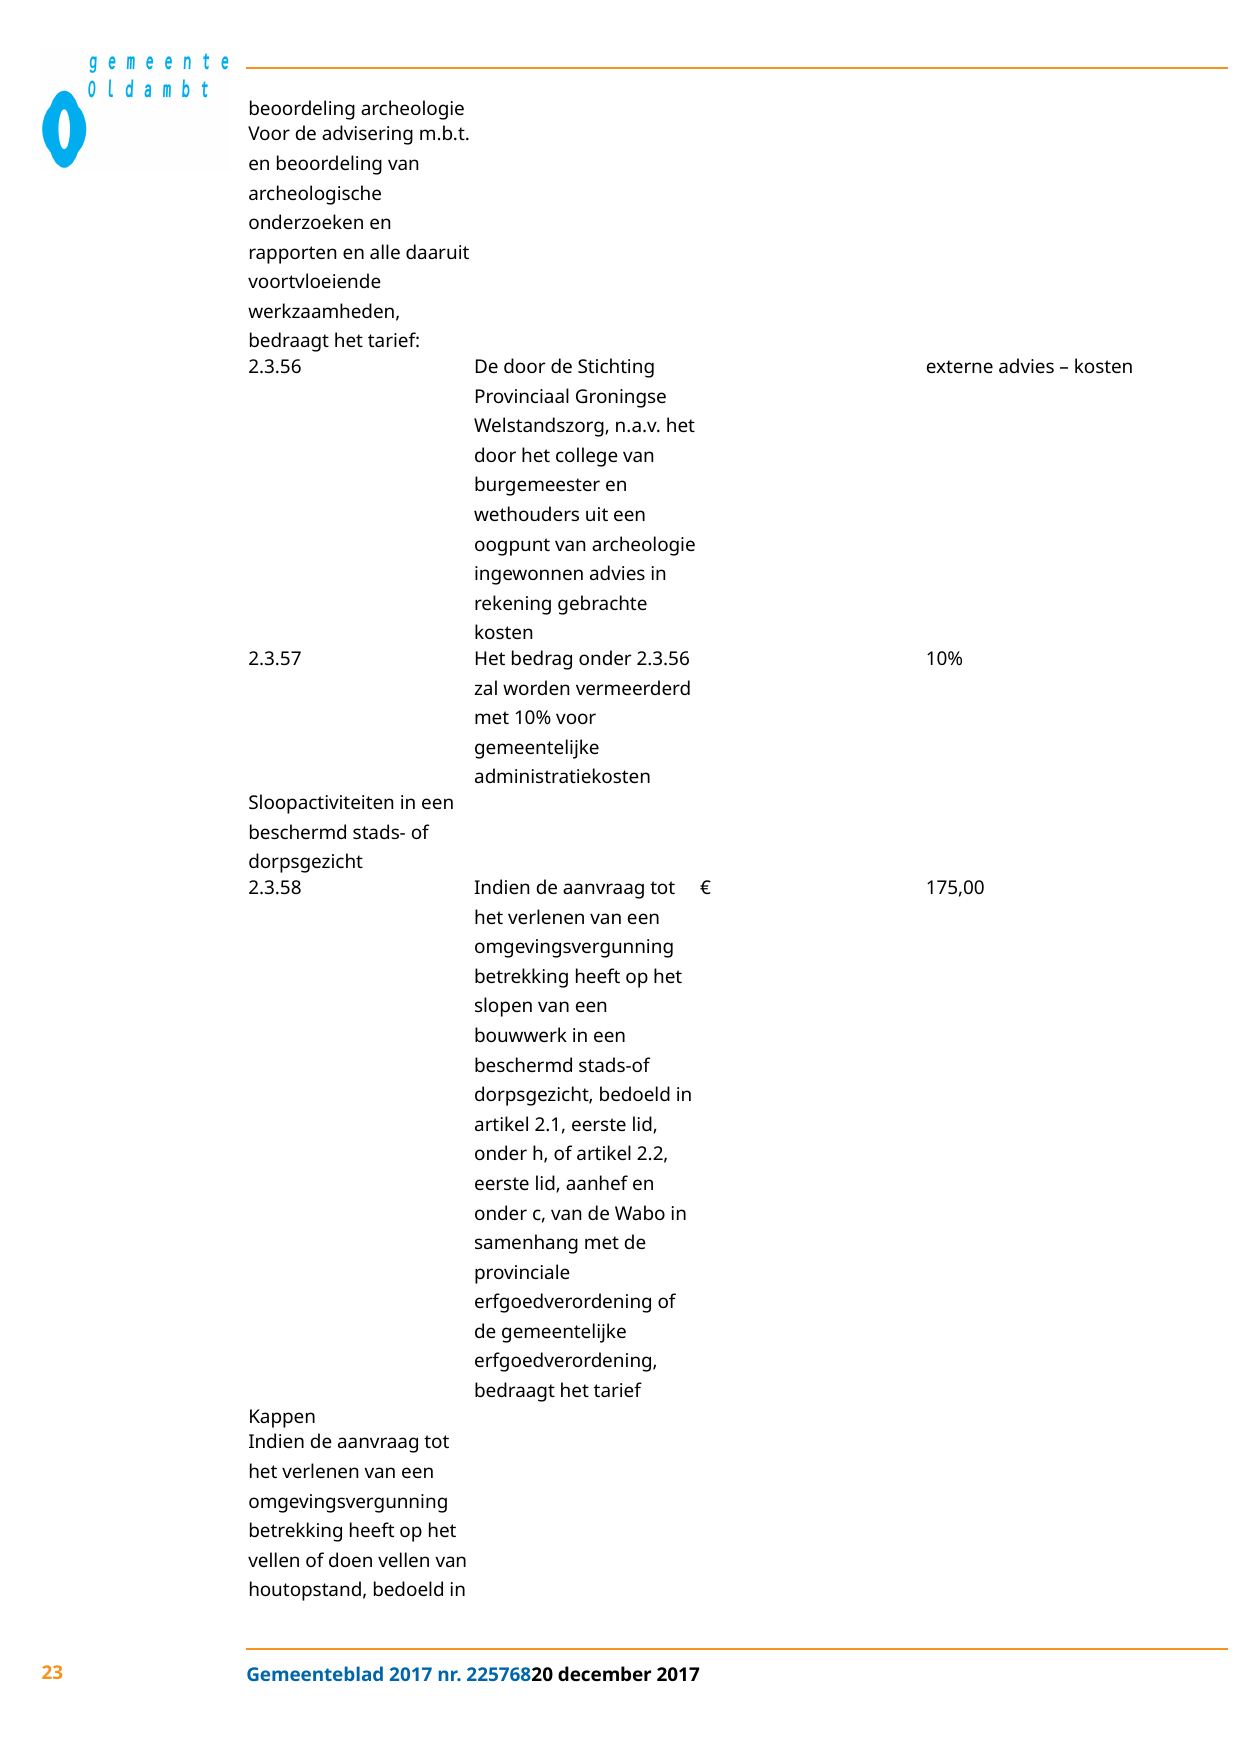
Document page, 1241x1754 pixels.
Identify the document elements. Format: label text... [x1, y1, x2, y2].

table_cell [700, 95, 926, 121]
table_cell [700, 121, 926, 353]
table_cell [700, 1403, 926, 1429]
table_cell De door de Stichting Provinciaal Groningse Welstandszorg, n.a.v. het door het college van burgemeester en wethouders uit een oogpunt van archeologie ingewonnen advies in rekening gebrachte kosten [474, 353, 700, 645]
table_cell [474, 121, 700, 353]
table_cell beoordeling archeologie [248, 95, 474, 121]
table_cell 2.3.58 [248, 874, 474, 1403]
table_cell [700, 789, 926, 874]
picture [41, 47, 231, 172]
table_cell Voor de advisering m.b.t. en beoordeling van archeologische onderzoeken en rapporten en alle daaruit voortvloeiende werkzaamheden, bedraagt het tarief: [248, 121, 474, 353]
table_cell [700, 645, 926, 789]
table_cell [700, 353, 926, 645]
table_cell € [700, 874, 926, 1403]
table_cell [474, 789, 700, 874]
table_cell Kappen [248, 1403, 474, 1429]
table_cell [700, 1429, 926, 1602]
table_cell [474, 1429, 700, 1602]
table_cell externe advies – kosten [926, 353, 1152, 645]
table_cell Indien de aanvraag tot het verlenen van een omgevingsvergunning betrekking heeft op het vellen of doen vellen van houtopstand, bedoeld in [248, 1429, 474, 1602]
table_cell [926, 1403, 1152, 1429]
table_cell [926, 95, 1152, 121]
table_cell 2.3.57 [248, 645, 474, 789]
table_cell Sloopactiviteiten in een beschermd stads- of dorpsgezicht [248, 789, 474, 874]
table_cell 175,00 [926, 874, 1152, 1403]
table_cell 2.3.56 [248, 353, 474, 645]
table_cell [474, 95, 700, 121]
table_cell [926, 121, 1152, 353]
table_cell 10% [926, 645, 1152, 789]
table_cell [926, 789, 1152, 874]
table_cell [926, 1429, 1152, 1602]
table_cell [474, 1403, 700, 1429]
table_cell Het bedrag onder 2.3.56 zal worden vermeerderd met 10% voor gemeentelijke administratiekosten [474, 645, 700, 789]
table_cell Indien de aanvraag tot het verlenen van een omgevingsvergunning betrekking heeft op het slopen van een bouwwerk in een beschermd stads-of dorpsgezicht, bedoeld in artikel 2.1, eerste lid, onder h, of artikel 2.2, eerste lid, aanhef en onder c, van de Wabo in samenhang met de provinciale erfgoedverordening of de gemeentelijke erfgoedverordening, bedraagt het tarief [474, 874, 700, 1403]
